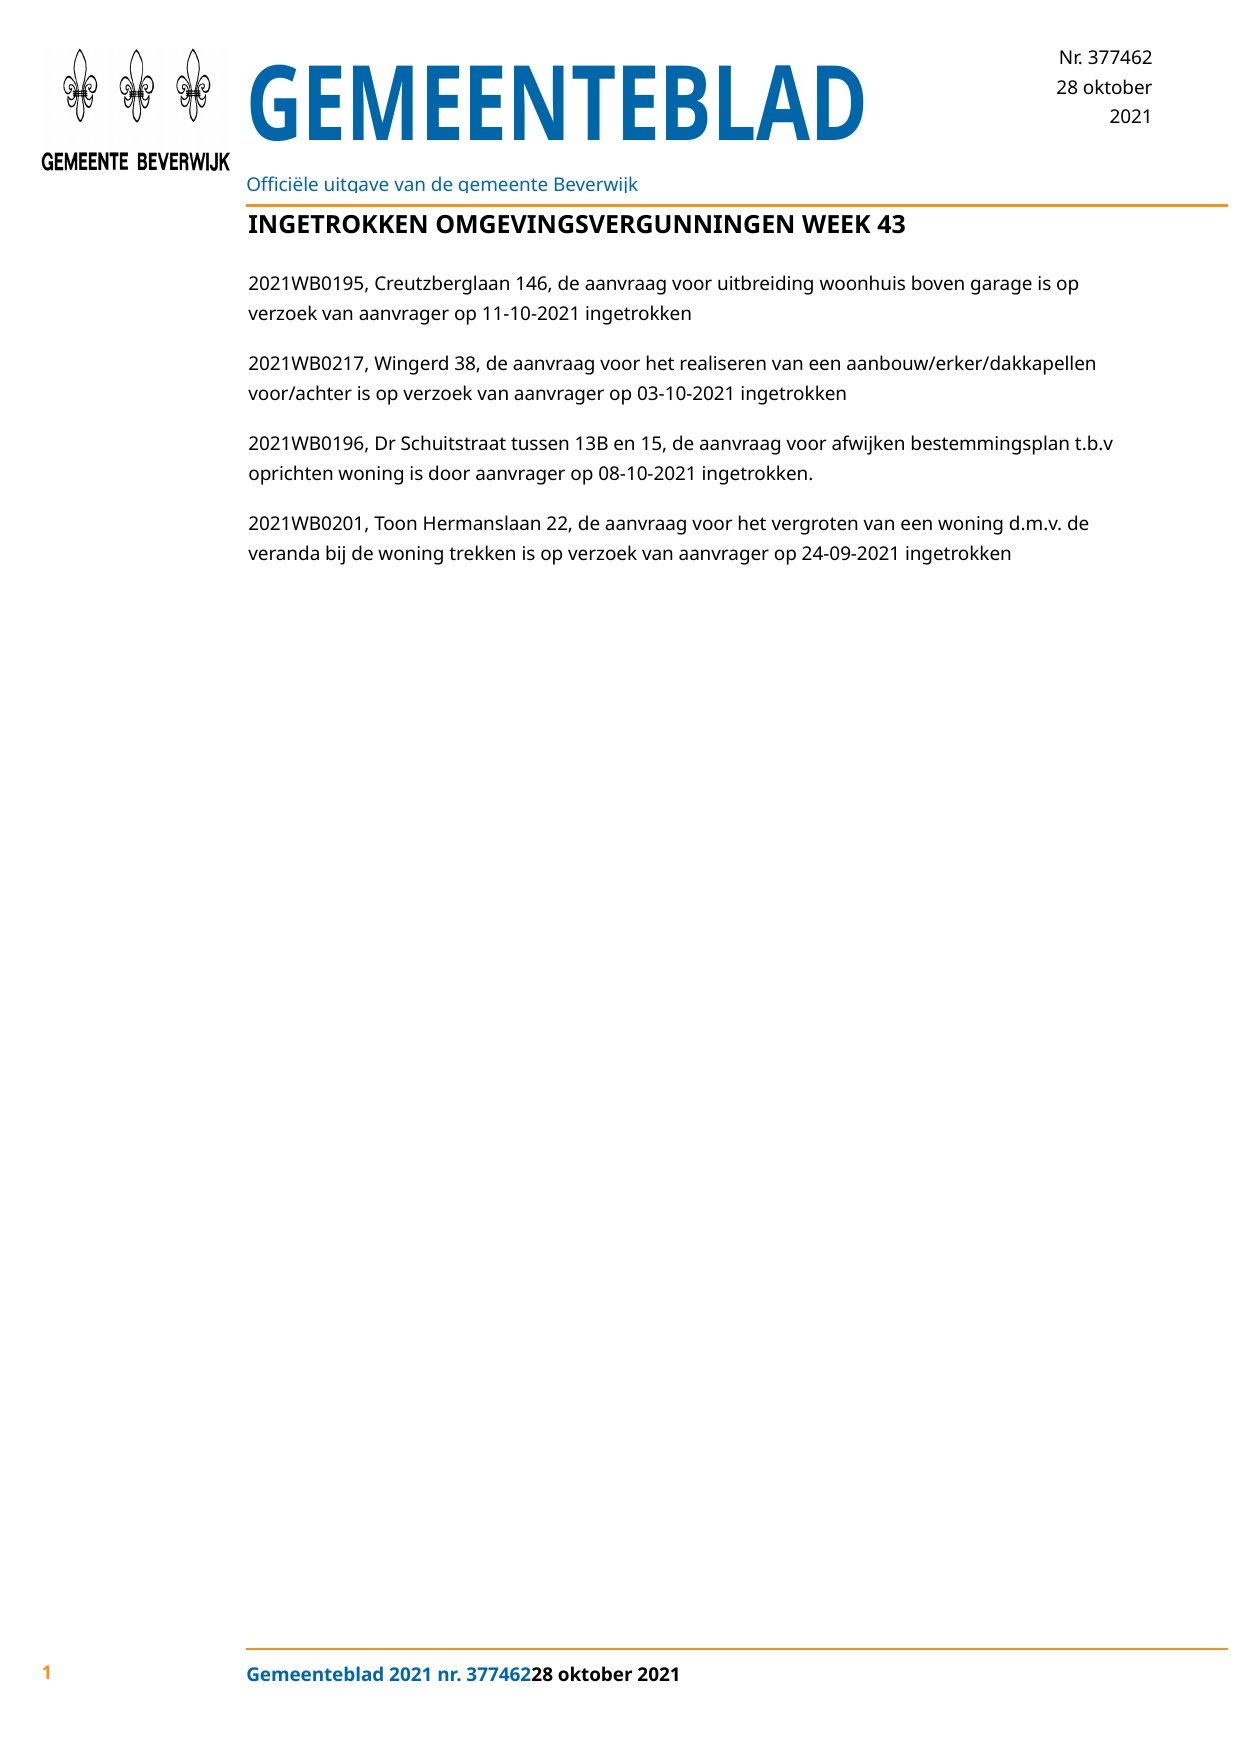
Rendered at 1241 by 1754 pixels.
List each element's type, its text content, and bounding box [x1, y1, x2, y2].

text 2021WB0196, Dr Schuitstraat tussen 13B en 15, de aanvraag voor afwijken bestemmingsplan t.b.v oprichten woning is door aanvrager op 08-10-2021 ingetrokken. [248, 430, 1152, 486]
text 2021WB0201, Toon Hermanslaan 22, de aanvraag voor het vergroten van een woning d.m.v. de veranda bij de woning trekken is op verzoek van aanvrager op 24-09-2021 ingetrokken [248, 510, 1152, 566]
text 2021WB0195, Creutzberglaan 146, de aanvraag voor uitbreiding woonhuis boven garage is op verzoek van aanvrager op 11-10-2021 ingetrokken [248, 270, 1152, 326]
text 2021WB0217, Wingerd 38, de aanvraag voor het realiseren van een aanbouw/erker/dakkapellen voor/achter is op verzoek van aanvrager op 03-10-2021 ingetrokken [248, 350, 1152, 406]
picture [41, 47, 231, 172]
text INGETROKKEN OMGEVINGSVERGUNNINGEN WEEK 43 [248, 207, 1152, 241]
